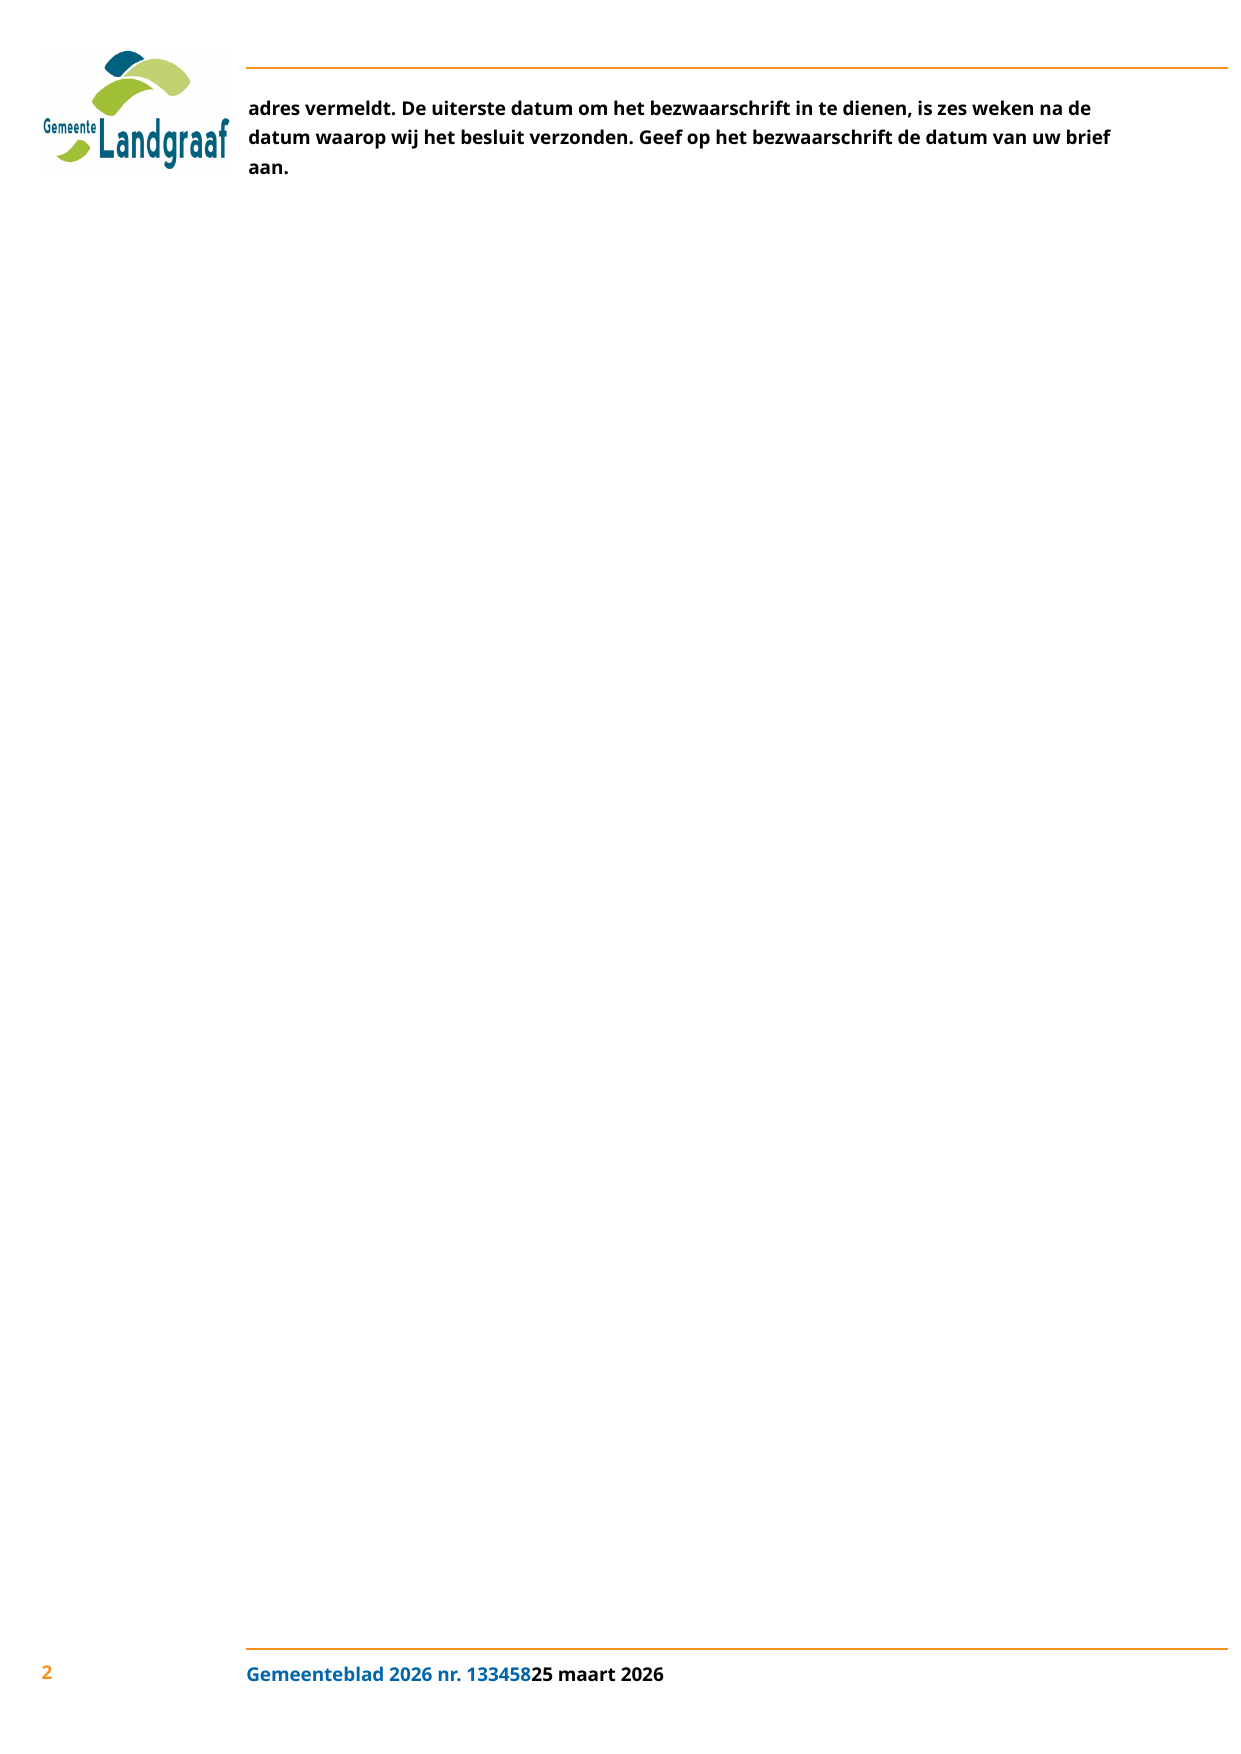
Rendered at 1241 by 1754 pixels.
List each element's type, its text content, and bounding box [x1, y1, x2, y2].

text adres vermeldt. De uiterste datum om het bezwaarschrift in te dienen, is zes weken na de datum waarop wij het besluit verzonden. Geef op het bezwaarschrift de datum van uw brief aan. [248, 95, 1152, 180]
picture [41, 47, 231, 172]
